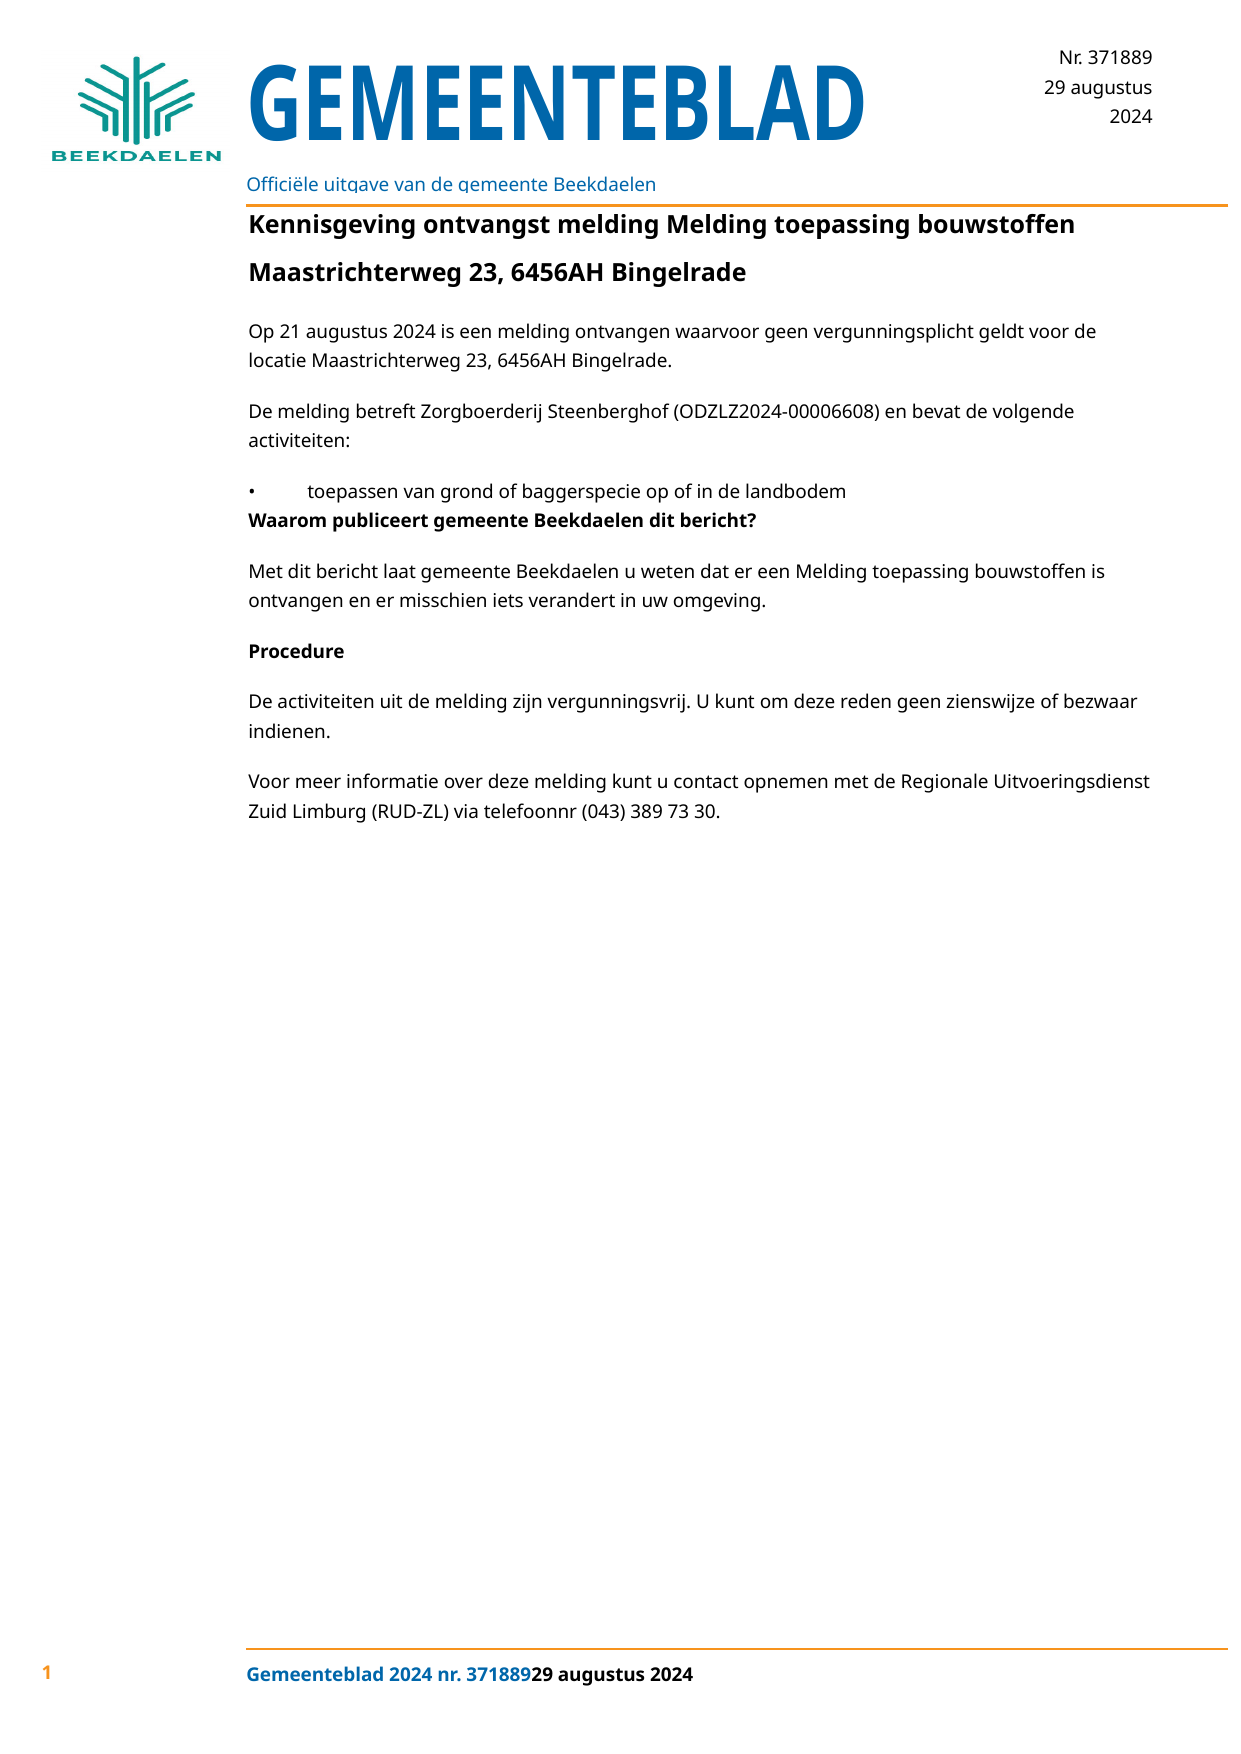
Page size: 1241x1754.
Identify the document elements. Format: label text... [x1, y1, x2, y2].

text De melding betreft Zorgboerderij Steenberghof (ODZLZ2024-00006608) en bevat de volgende activiteiten: [248, 398, 1152, 453]
text Op 21 augustus 2024 is een melding ontvangen waarvoor geen vergunningsplicht geldt voor de locatie Maastrichterweg 23, 6456AH Bingelrade. [248, 318, 1152, 373]
text Waarom publiceert gemeente Beekdaelen dit bericht? [248, 507, 1152, 533]
picture [41, 47, 231, 172]
text Met dit bericht laat gemeente Beekdaelen u weten dat er een Melding toepassing bouwstoffen is ontvangen en er misschien iets verandert in uw omgeving. [248, 558, 1152, 613]
text Voor meer informatie over deze melding kunt u contact opnemen met de Regionale Uitvoeringsdienst Zuid Limburg (RUD-ZL) via telefoonnr (043) 389 73 30. [248, 768, 1152, 824]
text Kennisgeving ontvangst melding Melding toepassing bouwstoffen Maastrichterweg 23, 6456AH Bingelrade [248, 207, 1152, 288]
list toepassen van grond of baggerspecie op of in de landbodem [248, 478, 1152, 504]
text De activiteiten uit de melding zijn vergunningsvrij. U kunt om deze reden geen zienswijze of bezwaar indienen. [248, 688, 1152, 744]
text Procedure [248, 638, 1152, 664]
